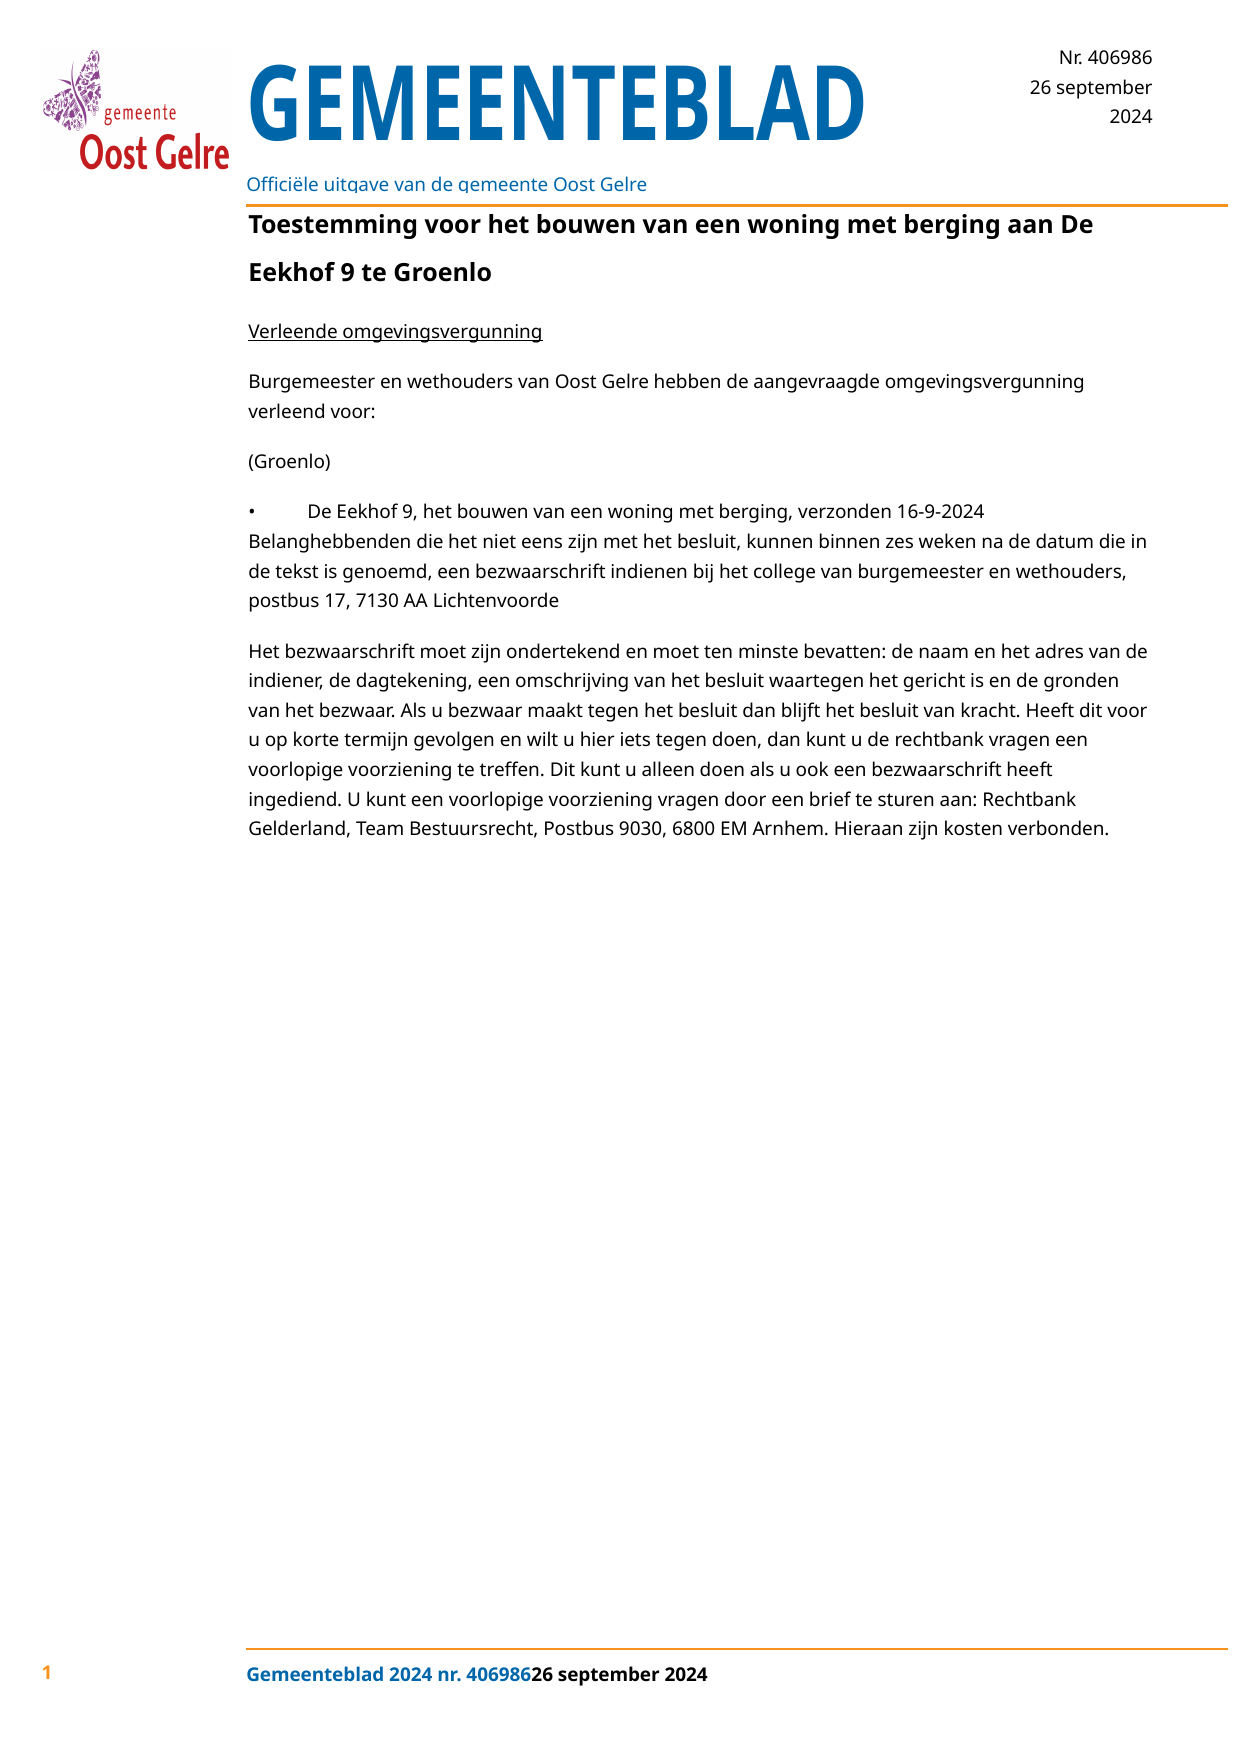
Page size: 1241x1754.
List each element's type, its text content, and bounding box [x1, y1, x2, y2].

text Burgemeester en wethouders van Oost Gelre hebben de aangevraagde omgevingsvergunning verleend voor: [248, 368, 1152, 424]
list De Eekhof 9, het bouwen van een woning met berging, verzonden 16-9-2024 [248, 499, 1152, 524]
text Toestemming voor het bouwen van een woning met berging aan De Eekhof 9 te Groenlo [248, 207, 1152, 288]
text (Groenlo) [248, 448, 1152, 474]
text Het bezwaarschrift moet zijn ondertekend en moet ten minste bevatten: de naam en het adres van de indiener, de dagtekening, een omschrijving van het besluit waartegen het gericht is en de gronden van het bezwaar. Als u bezwaar maakt tegen het besluit dan blijft het besluit van kracht. Heeft dit voor u op korte termijn gevolgen en wilt u hier iets tegen doen, dan kunt u de rechtbank vragen een voorlopige voorziening te treffen. Dit kunt u alleen doen als u ook een bezwaarschrift heeft ingediend. U kunt een voorlopige voorziening vragen door een brief te sturen aan: Rechtbank Gelderland, Team Bestuursrecht, Postbus 9030, 6800 EM Arnhem. Hieraan zijn kosten verbonden. [248, 638, 1152, 841]
picture [41, 47, 231, 172]
text Verleende omgevingsvergunning [248, 318, 1152, 344]
text Belanghebbenden die het niet eens zijn met het besluit, kunnen binnen zes weken na de datum die in de tekst is genoemd, een bezwaarschrift indienen bij het college van burgemeester en wethouders, postbus 17, 7130 AA Lichtenvoorde [248, 528, 1152, 613]
